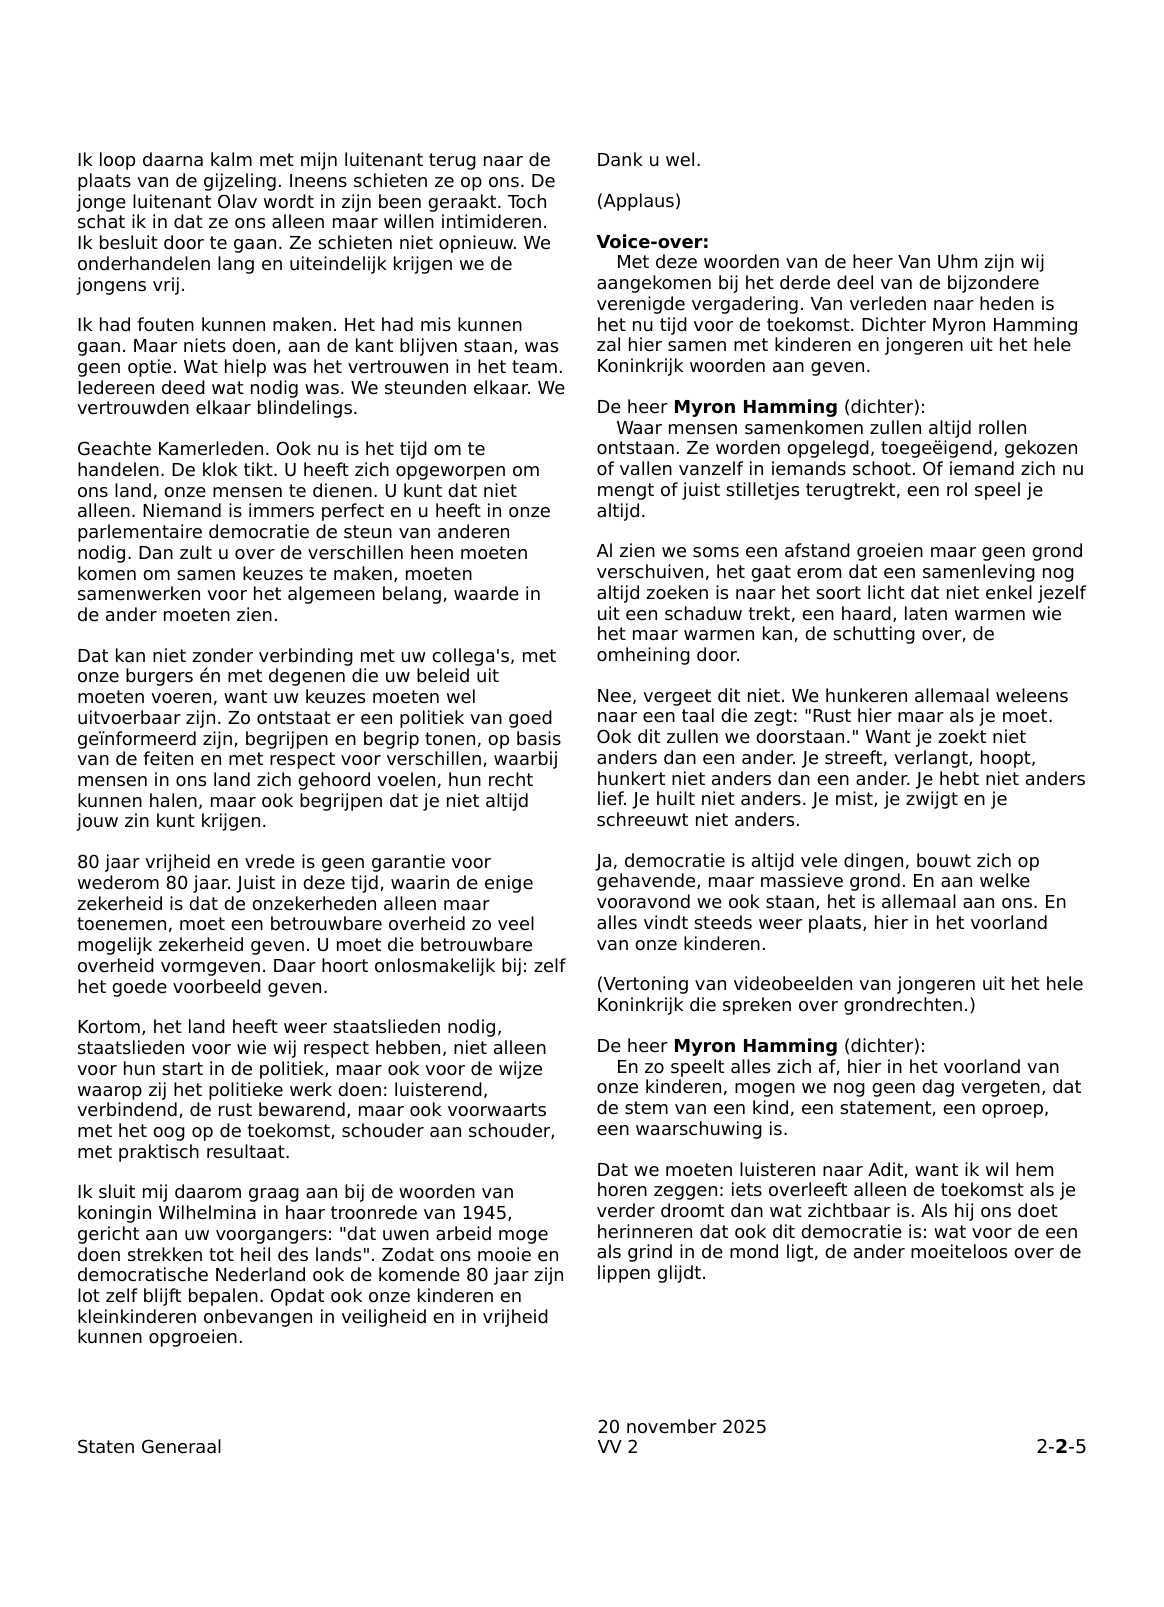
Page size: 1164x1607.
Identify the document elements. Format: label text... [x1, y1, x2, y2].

text De heer Myron Hamming (dichter): [596, 397, 1087, 417]
text Al zien we soms een afstand groeien maar geen grond verschuiven, het gaat erom dat een samenleving nog altijd zoeken is naar het soort licht dat niet enkel jezelf uit een schaduw trekt, een haard, laten warmen wie het maar warmen kan, de schutting over, de omheining door. [596, 541, 1087, 666]
text Dat we moeten luisteren naar Adit, want ik wil hem horen zeggen: iets overleeft alleen de toekomst als je verder droomt dan wat zichtbaar is. Als hij ons doet herinneren dat ook dit democratie is: wat voor de een als grind in de mond ligt, de ander moeiteloos over de lippen glijdt. [596, 1159, 1087, 1284]
text 80 jaar vrijheid en vrede is geen garantie voor wederom 80 jaar. Juist in deze tijd, waarin de enige zekerheid is dat de onzekerheden alleen maar toenemen, moet een betrouwbare overheid zo veel mogelijk zekerheid geven. U moet die betrouwbare overheid vormgeven. Daar hoort onlosmakelijk bij: zelf het goede voorbeeld geven. [77, 852, 567, 997]
text De heer Myron Hamming (dichter): [596, 1036, 1087, 1056]
text (Vertoning van videobeelden van jongeren uit het hele Koninkrijk die spreken over grondrechten.) [596, 974, 1087, 1016]
text Nee, vergeet dit niet. We hunkeren allemaal weleens naar een taal die zegt: "Rust hier maar als je moet. Ook dit zullen we doorstaan." Want je zoekt niet anders dan een ander. Je streeft, verlangt, hoopt, hunkert niet anders dan een ander. Je hebt niet anders lief. Je huilt niet anders. Je mist, je zwijgt en je schreeuwt niet anders. [596, 686, 1087, 831]
text Ik sluit mij daarom graag aan bij de woorden van koningin Wilhelmina in haar troonrede van 1945, gericht aan uw voorgangers: "dat uwen arbeid moge doen strekken tot heil des lands". Zodat ons mooie en democratische Nederland ook de komende 80 jaar zijn lot zelf blijft bepalen. Opdat ook onze kinderen en kleinkinderen onbevangen in veiligheid en in vrijheid kunnen opgroeien. [77, 1182, 567, 1348]
text Dank u wel. [596, 150, 1087, 171]
text (Applaus) [596, 191, 1087, 212]
text Kortom, het land heeft weer staatslieden nodig, staatslieden voor wie wij respect hebben, niet alleen voor hun start in de politiek, maar ook voor de wijze waarop zij het politieke werk doen: luisterend, verbindend, de rust bewarend, maar ook voorwaarts met het oog op de toekomst, schouder aan schouder, met praktisch resultaat. [77, 1017, 567, 1162]
text Geachte Kamerleden. Ook nu is het tijd om te handelen. De klok tikt. U heeft zich opgeworpen om ons land, onze mensen te dienen. U kunt dat niet alleen. Niemand is immers perfect en u heeft in onze parlementaire democratie de steun van anderen nodig. Dan zult u over de verschillen heen moeten komen om samen keuzes te maken, moeten samenwerken voor het algemeen belang, waarde in de ander moeten zien. [77, 439, 567, 626]
text Voice-over: [596, 232, 1087, 252]
text En zo speelt alles zich af, hier in het voorland van onze kinderen, mogen we nog geen dag vergeten, dat de stem van een kind, een statement, een oproep, een waarschuwing is. [596, 1056, 1087, 1139]
text Met deze woorden van de heer Van Uhm zijn wij aangekomen bij het derde deel van de bijzondere verenigde vergadering. Van verleden naar heden is het nu tijd voor de toekomst. Dichter Myron Hamming zal hier samen met kinderen en jongeren uit het hele Koninkrijk woorden aan geven. [596, 252, 1087, 377]
text Ik loop daarna kalm met mijn luitenant terug naar de plaats van de gijzeling. Ineens schieten ze op ons. De jonge luitenant Olav wordt in zijn been geraakt. Toch schat ik in dat ze ons alleen maar willen intimideren. Ik besluit door te gaan. Ze schieten niet opnieuw. We onderhandelen lang en uiteindelijk krijgen we de jongens vrij. [77, 150, 567, 295]
text Ik had fouten kunnen maken. Het had mis kunnen gaan. Maar niets doen, aan de kant blijven staan, was geen optie. Wat hielp was het vertrouwen in het team. Iedereen deed wat nodig was. We steunden elkaar. We vertrouwden elkaar blindelings. [77, 315, 567, 419]
text Ja, democratie is altijd vele dingen, bouwt zich op gehavende, maar massieve grond. En aan welke vooravond we ook staan, het is allemaal aan ons. En alles vindt steeds weer plaats, hier in het voorland van onze kinderen. [596, 851, 1087, 954]
text Waar mensen samenkomen zullen altijd rollen ontstaan. Ze worden opgelegd, toegeëigend, gekozen of vallen vanzelf in iemands schoot. Of iemand zich nu mengt of juist stilletjes terugtrekt, een rol speel je altijd. [596, 417, 1087, 521]
text Dat kan niet zonder verbinding met uw collega's, met onze burgers én met degenen die uw beleid uit moeten voeren, want uw keuzes moeten wel uitvoerbaar zijn. Zo ontstaat er een politiek van goed geïnformeerd zijn, begrijpen en begrip tonen, op basis van de feiten en met respect voor verschillen, waarbij mensen in ons land zich gehoord voelen, hun recht kunnen halen, maar ook begrijpen dat je niet altijd jouw zin kunt krijgen. [77, 646, 567, 832]
